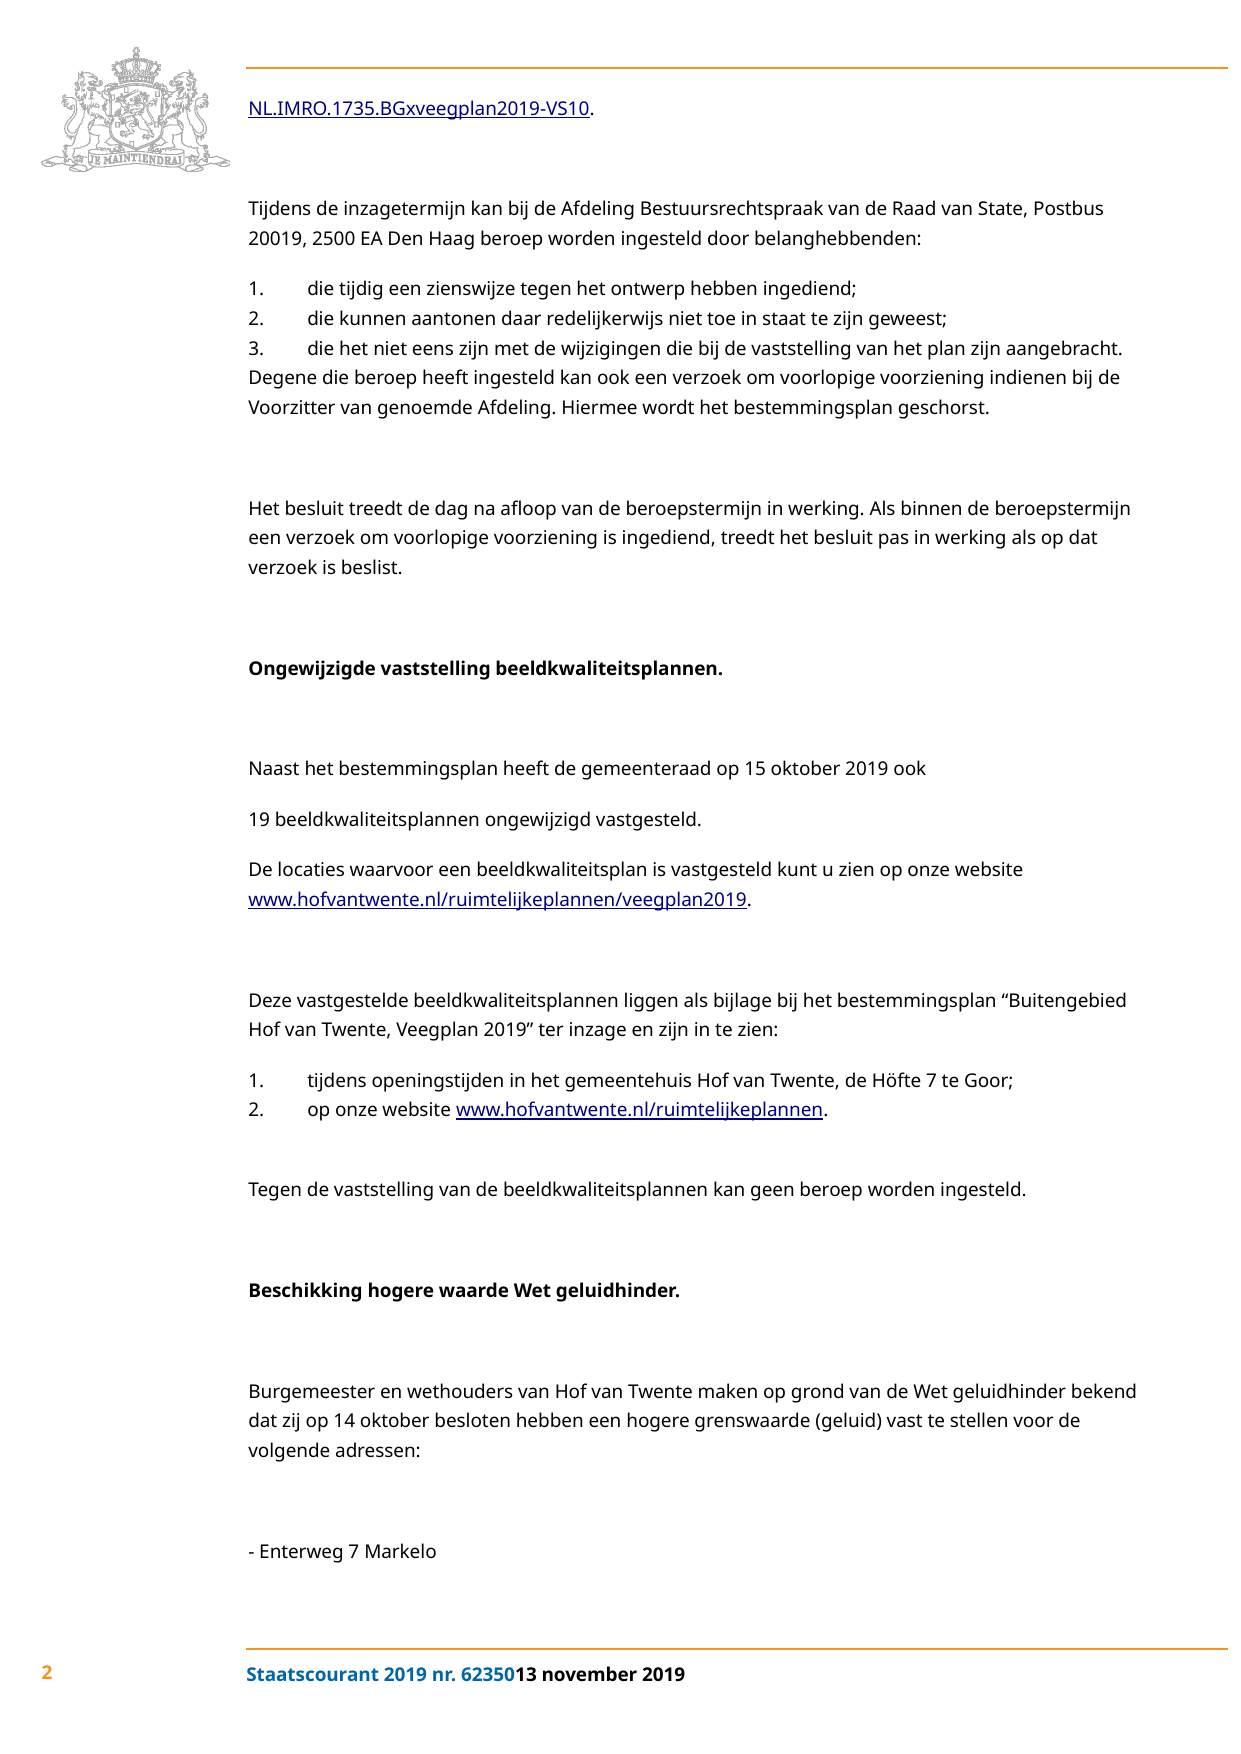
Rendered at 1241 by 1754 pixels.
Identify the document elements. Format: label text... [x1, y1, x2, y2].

picture [41, 47, 231, 172]
text Tijdens de inzagetermijn kan bij de Afdeling Bestuursrechtspraak van de Raad van State, Postbus 20019, 2500 EA Den Haag beroep worden ingesteld door belanghebbenden: [248, 196, 1152, 251]
text Beschikking hogere waarde Wet geluidhinder. [248, 1277, 1152, 1303]
text De locaties waarvoor een beeldkwaliteitsplan is vastgesteld kunt u zien op onze website www.hofvantwente.nl/ruimtelijkeplannen/veegplan2019. [248, 856, 1152, 912]
text Naast het bestemmingsplan heeft de gemeenteraad op 15 oktober 2019 ook [248, 756, 1152, 781]
text Deze vastgestelde beeldkwaliteitsplannen liggen als bijlage bij het bestemmingsplan “Buitengebied Hof van Twente, Veegplan 2019” ter inzage en zijn in te zien: [248, 987, 1152, 1042]
text 19 beeldkwaliteitsplannen ongewijzigd vastgesteld. [248, 806, 1152, 832]
list op onze website www.hofvantwente.nl/ruimtelijkeplannen. [248, 1096, 1152, 1122]
text Burgemeester en wethouders van Hof van Twente maken op grond van de Wet geluidhinder bekend dat zij op 14 oktober besloten hebben een hogere grenswaarde (geluid) vast te stellen voor de volgende adressen: [248, 1378, 1152, 1463]
text NL.IMRO.1735.BGxveegplan2019-VS10. [248, 95, 1152, 121]
text Tegen de vaststelling van de beeldkwaliteitsplannen kan geen beroep worden ingesteld. [248, 1176, 1152, 1202]
list die het niet eens zijn met de wijzigingen die bij de vaststelling van het plan zijn aangebracht. [248, 335, 1152, 361]
list die tijdig een zienswijze tegen het ontwerp hebben ingediend; [248, 276, 1152, 301]
list die kunnen aantonen daar redelijkerwijs niet toe in staat te zijn geweest; [248, 305, 1152, 331]
text Het besluit treedt de dag na afloop van de beroepstermijn in werking. Als binnen de beroepstermijn een verzoek om voorlopige voorziening is ingediend, treedt het besluit pas in werking als op dat verzoek is beslist. [248, 495, 1152, 580]
text Degene die beroep heeft ingesteld kan ook een verzoek om voorlopige voorziening indienen bij de Voorzitter van genoemde Afdeling. Hiermee wordt het bestemmingsplan geschorst. [248, 364, 1152, 420]
text Ongewijzigde vaststelling beeldkwaliteitsplannen. [248, 655, 1152, 681]
list tijdens openingstijden in het gemeentehuis Hof van Twente, de Höfte 7 te Goor; [248, 1067, 1152, 1093]
text - Enterweg 7 Markelo [248, 1538, 1152, 1564]
